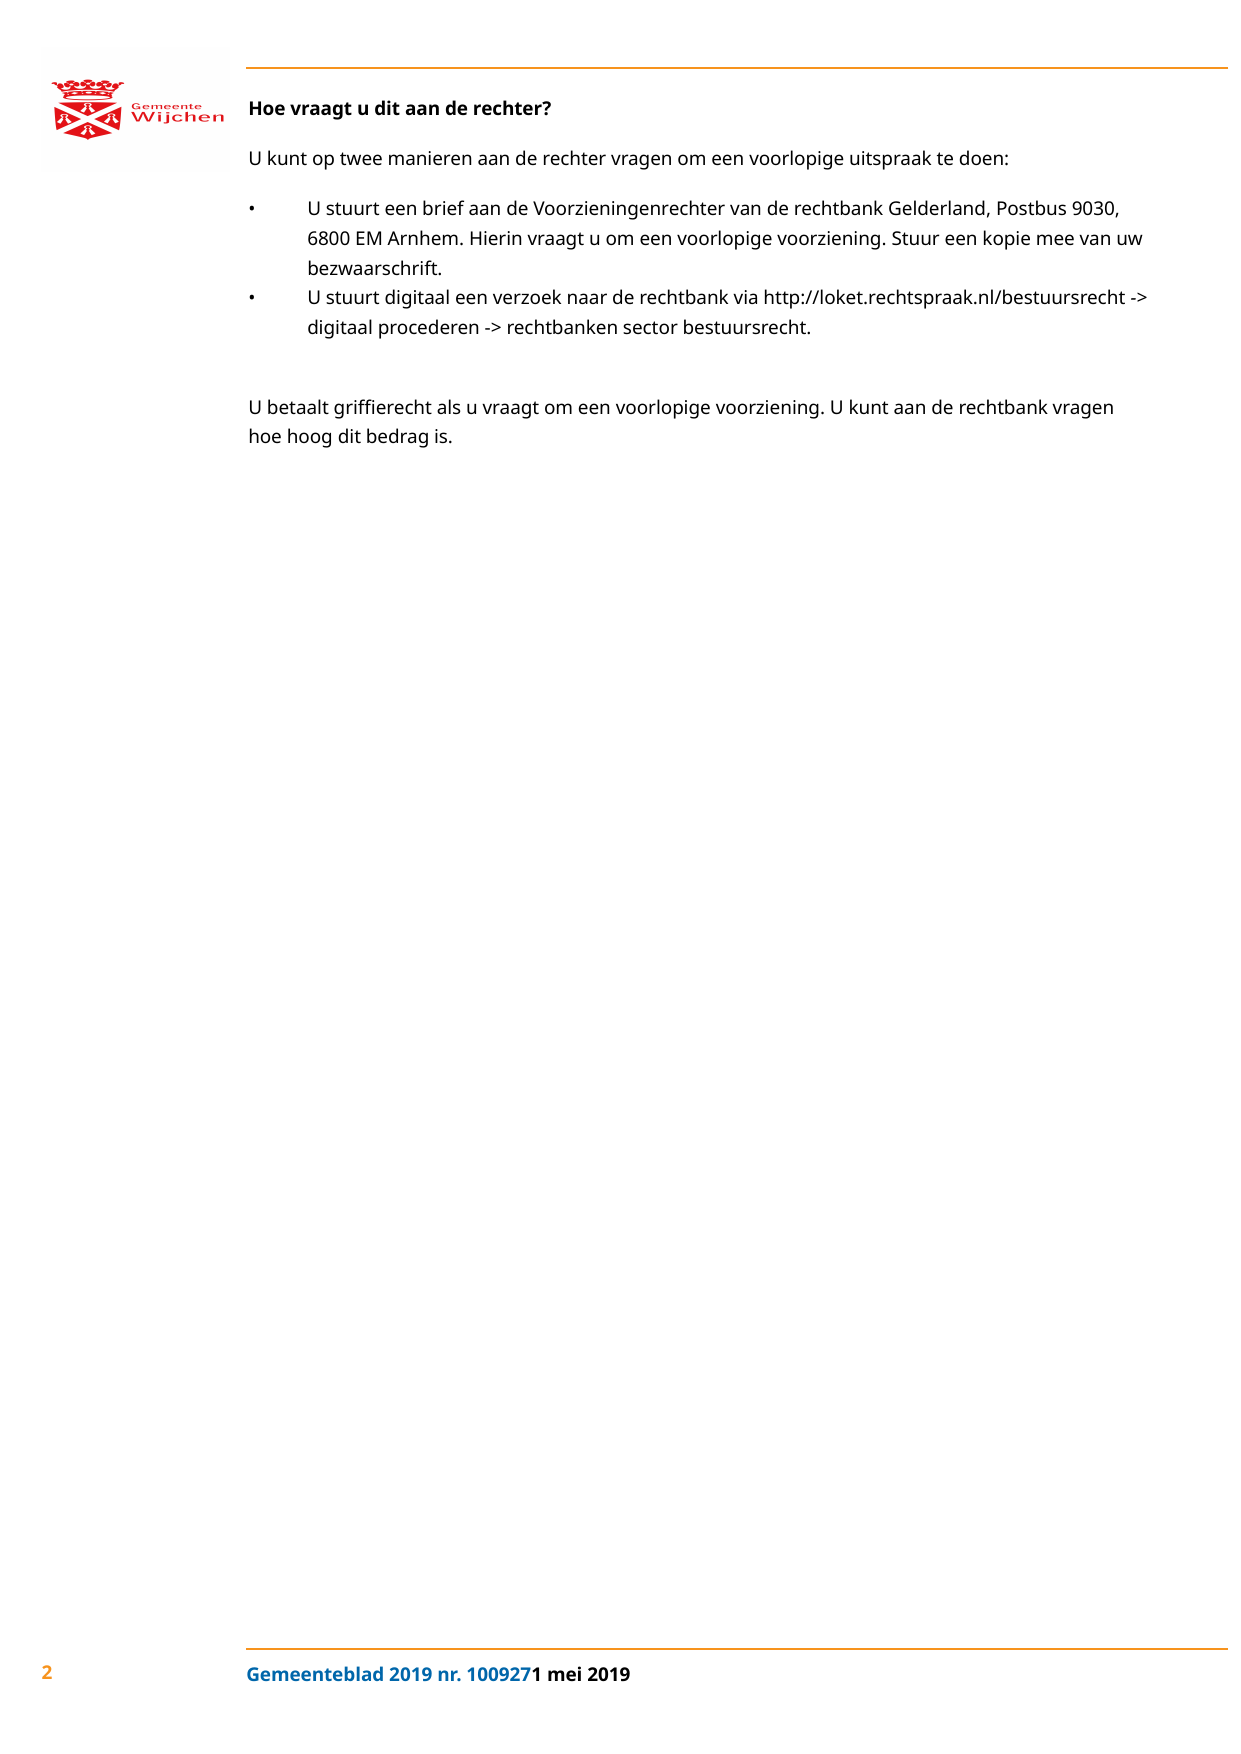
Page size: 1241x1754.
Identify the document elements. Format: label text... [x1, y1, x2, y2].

picture [41, 47, 231, 172]
list U stuurt een brief aan de Voorzieningenrechter van de rechtbank Gelderland, Postbus 9030, 6800 EM Arnhem. Hierin vraagt u om een voorlopige voorziening. Stuur een kopie mee van uw bezwaarschrift. [248, 196, 1152, 281]
text U betaalt griffierecht als u vraagt om een voorlopige voorziening. U kunt aan de rechtbank vragen hoe hoog dit bedrag is. [248, 394, 1152, 449]
text U kunt op twee manieren aan de rechter vragen om een voorlopige uitspraak te doen: [248, 145, 1152, 171]
list U stuurt digitaal een verzoek naar de rechtbank via http://loket.rechtspraak.nl/bestuursrecht -> digitaal procederen -> rechtbanken sector bestuursrecht. [248, 284, 1152, 340]
text Hoe vraagt u dit aan de rechter? [248, 95, 1152, 121]
